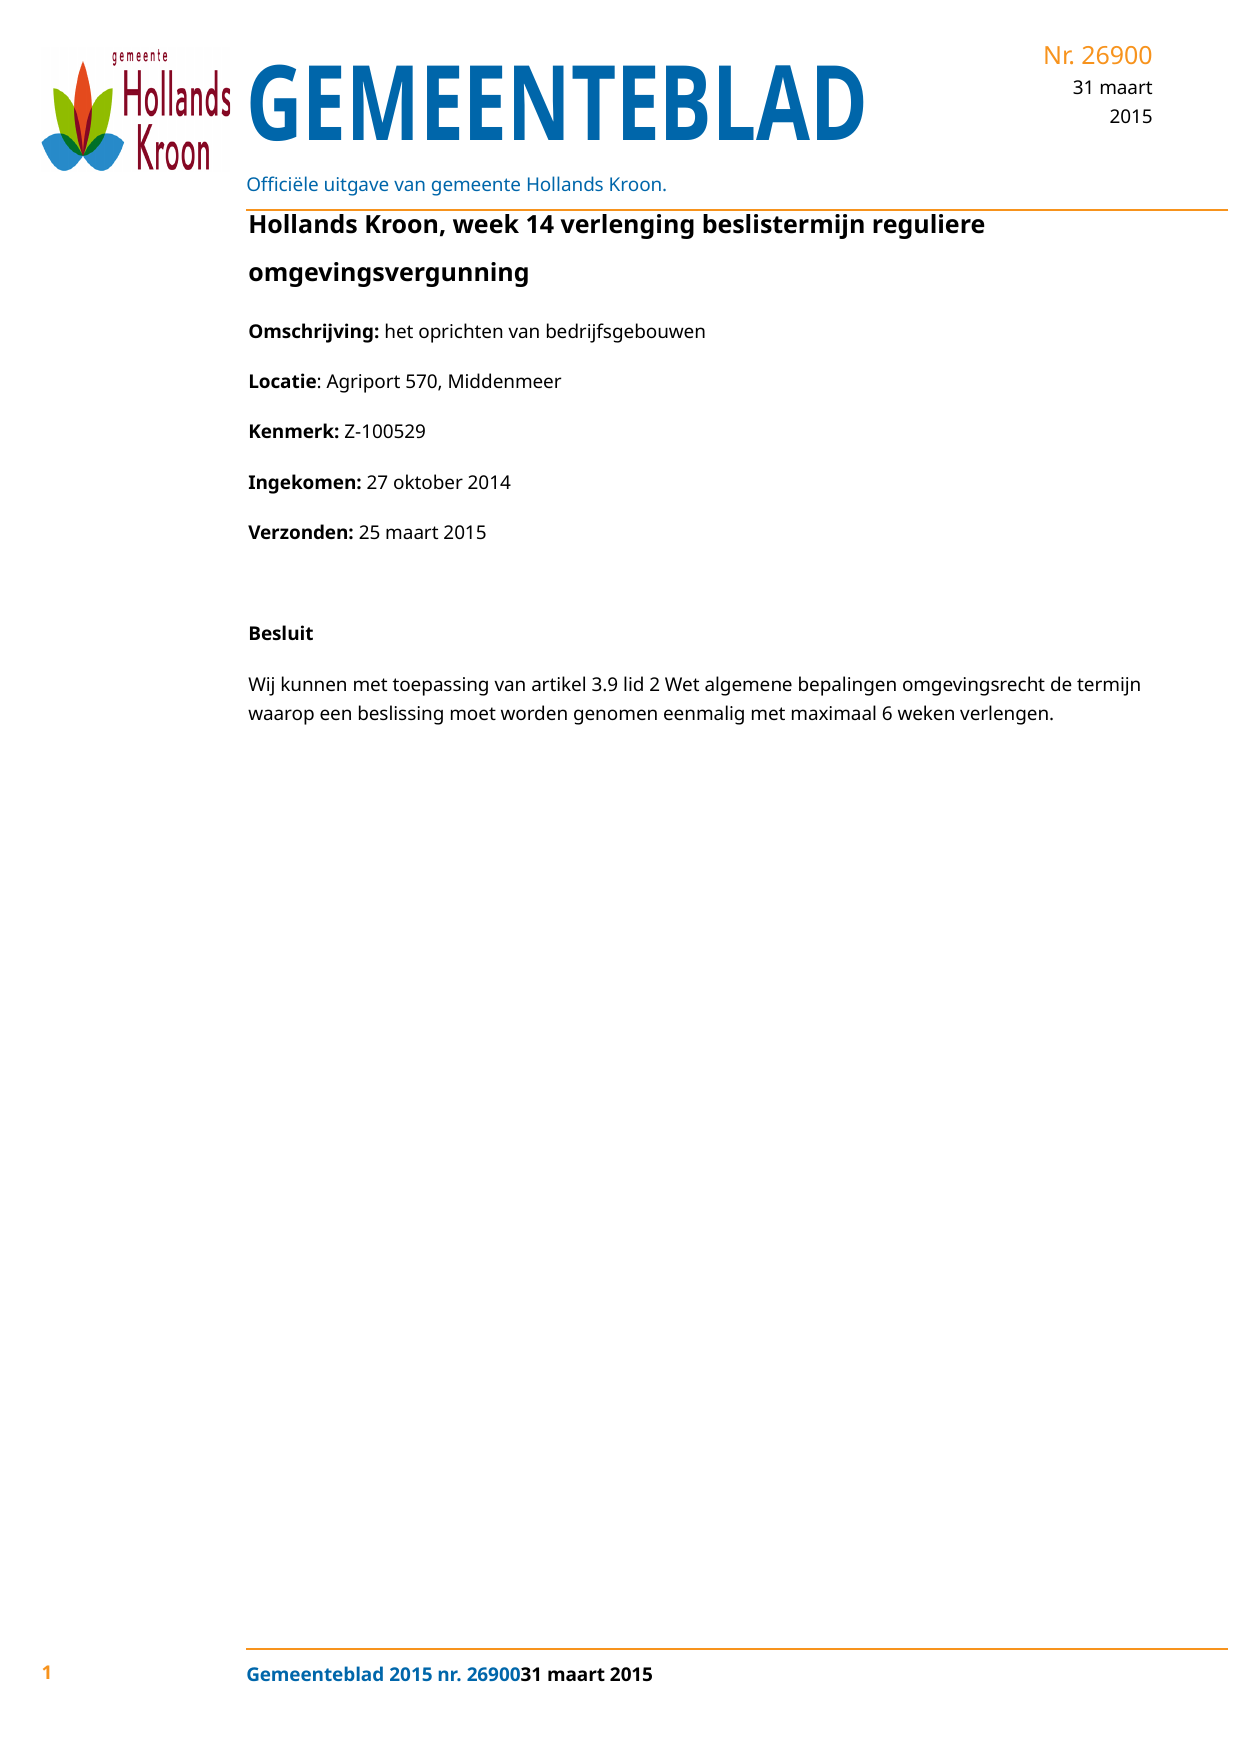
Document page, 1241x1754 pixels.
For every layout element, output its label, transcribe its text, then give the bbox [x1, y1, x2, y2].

text Kenmerk: Z-100529 [248, 419, 1152, 444]
text Omschrijving: het oprichten van bedrijfsgebouwen [248, 318, 1152, 344]
picture [41, 47, 231, 172]
text Locatie: Agriport 570, Middenmeer [248, 368, 1152, 394]
text Wij kunnen met toepassing van artikel 3.9 lid 2 Wet algemene bepalingen omgevingsrecht de termijn waarop een beslissing moet worden genomen eenmalig met maximaal 6 weken verlengen. [248, 671, 1152, 726]
text Ingekomen: 27 oktober 2014 [248, 469, 1152, 495]
text Besluit [248, 620, 1152, 646]
text Verzonden: 25 maart 2015 [248, 519, 1152, 545]
text Hollands Kroon, week 14 verlenging beslistermijn reguliere omgevingsvergunning [248, 211, 1152, 288]
